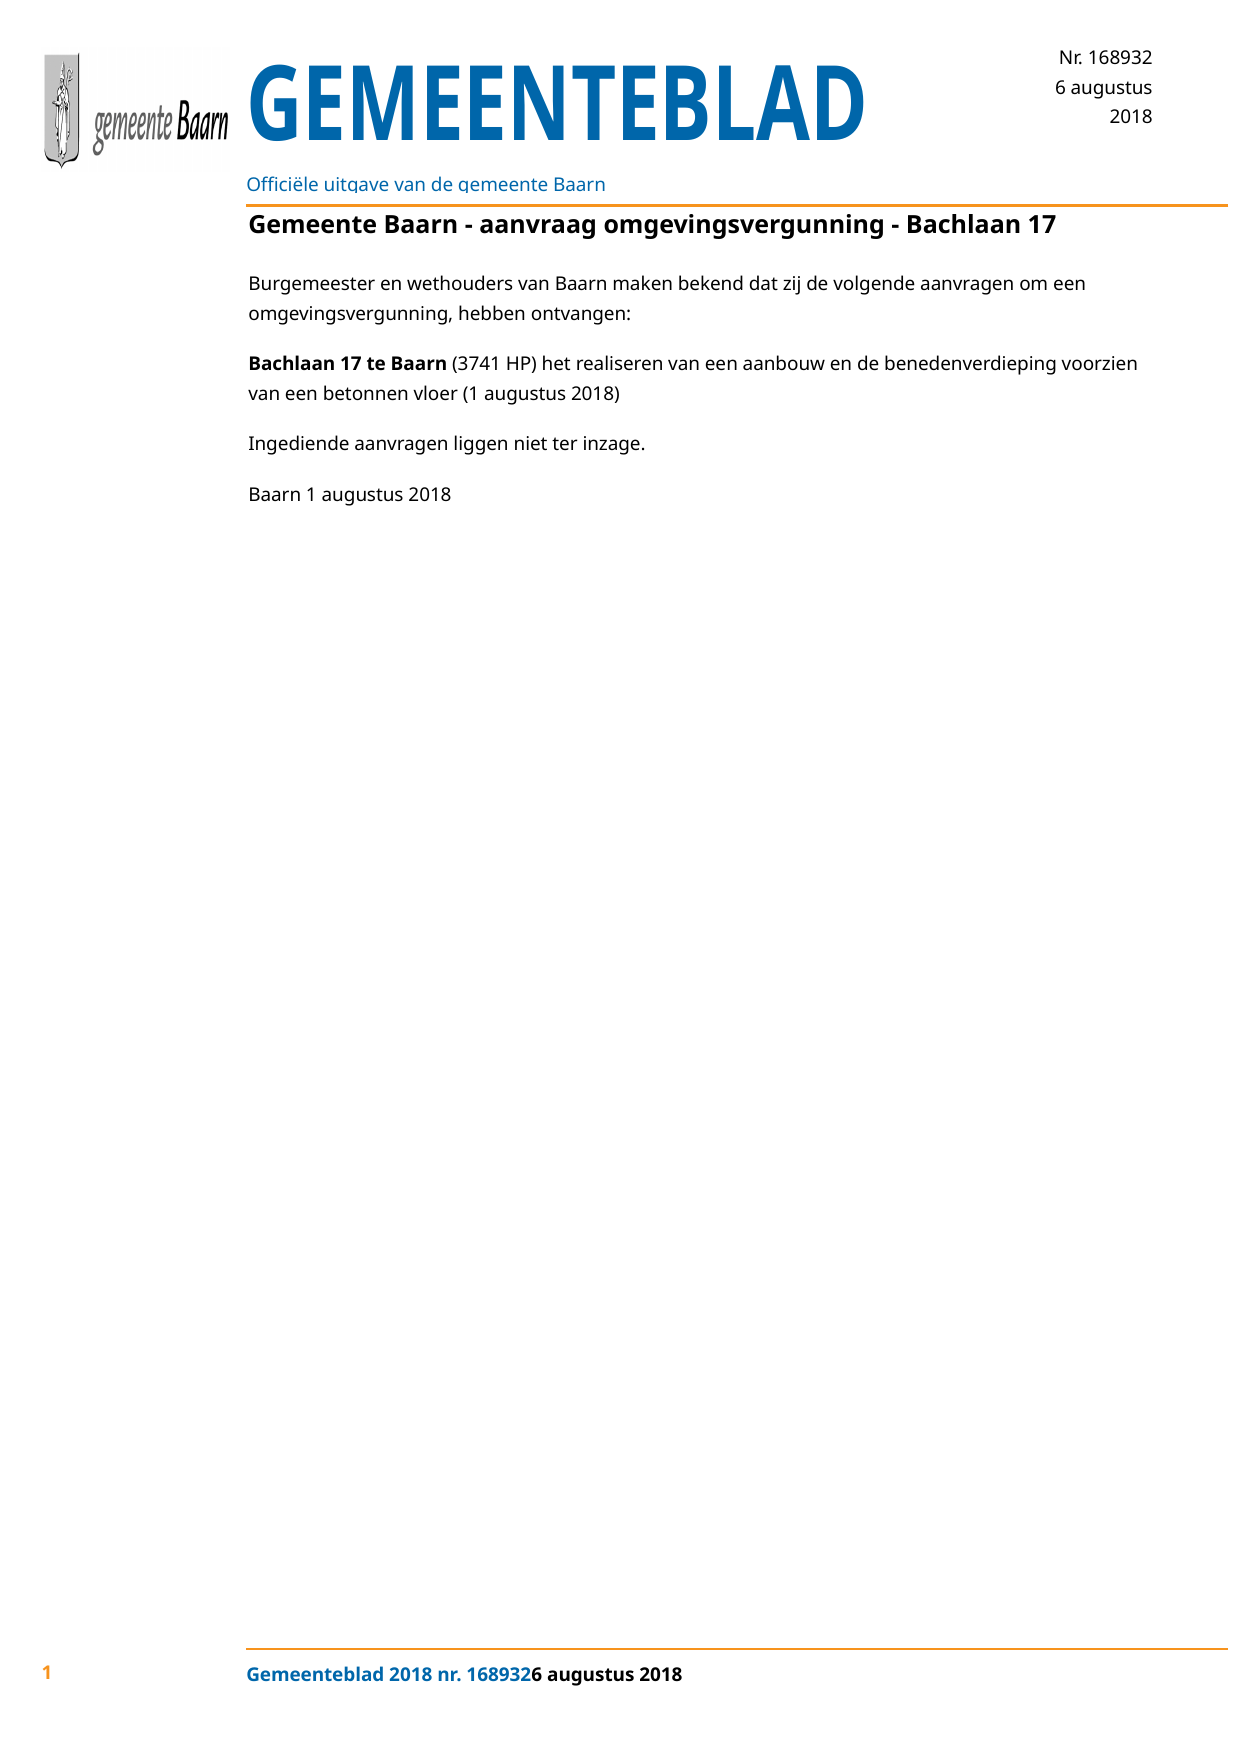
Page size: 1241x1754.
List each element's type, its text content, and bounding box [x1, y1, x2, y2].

text Burgemeester en wethouders van Baarn maken bekend dat zij de volgende aanvragen om een omgevingsvergunning, hebben ontvangen: [248, 270, 1152, 326]
picture [41, 47, 231, 172]
text Ingediende aanvragen liggen niet ter inzage. [248, 430, 1152, 456]
text Baarn 1 augustus 2018 [248, 481, 1152, 506]
text Bachlaan 17 te Baarn (3741 HP) het realiseren van een aanbouw en de benedenverdieping voorzien van een betonnen vloer (1 augustus 2018) [248, 350, 1152, 406]
text Gemeente Baarn - aanvraag omgevingsvergunning - Bachlaan 17 [248, 207, 1152, 241]
